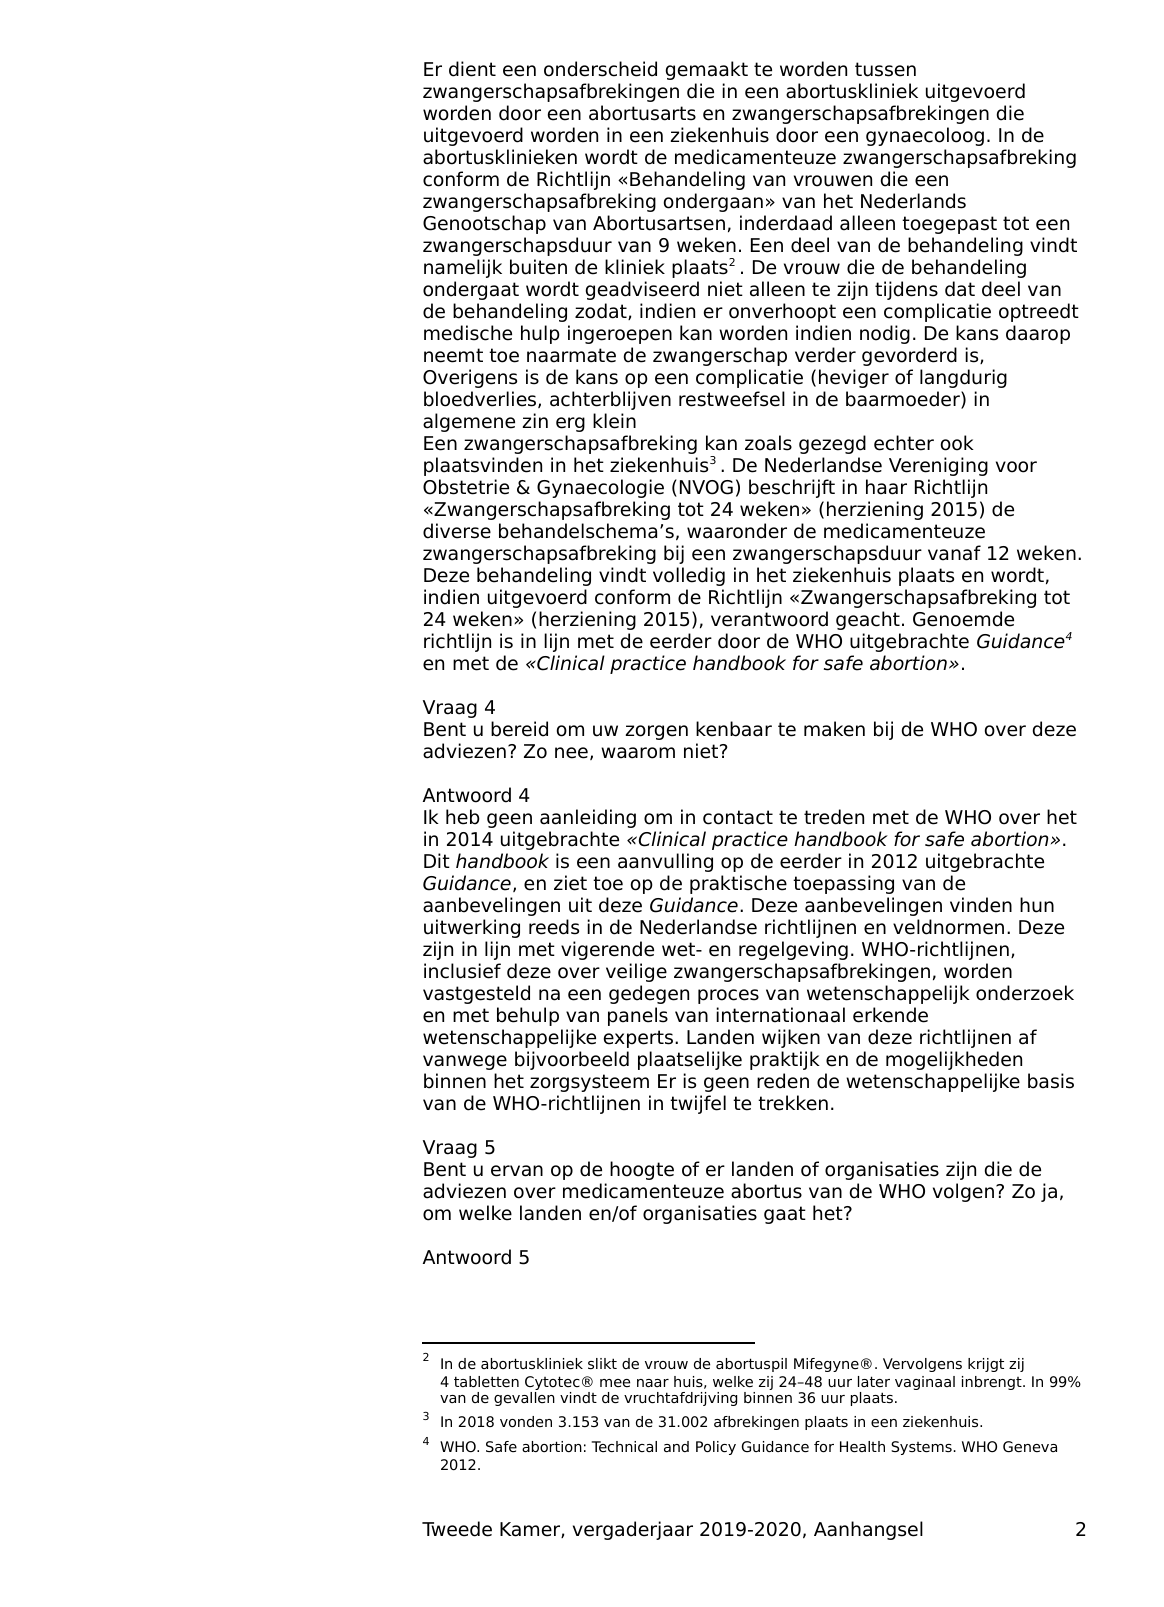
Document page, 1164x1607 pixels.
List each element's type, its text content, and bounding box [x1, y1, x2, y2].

text Vraag 4 [422, 697, 1087, 719]
text WHO. Safe abortion: Technical and Policy Guidance for Health Systems. WHO Geneva 2012. [422, 1435, 1087, 1474]
text Bent u ervan op de hoogte of er landen of organisaties zijn die de adviezen over medicamenteuze abortus van de WHO volgen? Zo ja, om welke landen en/of organisaties gaat het? [422, 1159, 1087, 1224]
text Er dient een onderscheid gemaakt te worden tussen zwangerschapsafbrekingen die in een abortuskliniek uitgevoerd worden door een abortusarts en zwangerschapsafbrekingen die uitgevoerd worden in een ziekenhuis door een gynaecoloog. In de abortusklinieken wordt de medicamenteuze zwangerschapsafbreking conform de Richtlijn «Behandeling van vrouwen die een zwangerschapsafbreking ondergaan» van het Nederlands Genootschap van Abortusartsen, inderdaad alleen toegepast tot een zwangerschapsduur van 9 weken. Een deel van de behandeling vindt namelijk buiten de kliniek plaats. De vrouw die de behandeling ondergaat wordt geadviseerd niet alleen te zijn tijdens dat deel van de behandeling zodat, indien er onverhoopt een complicatie optreedt medische hulp ingeroepen kan worden indien nodig. De kans daarop neemt toe naarmate de zwangerschap verder gevorderd is, Overigens is de kans op een complicatie (heviger of langdurig bloedverlies, achterblijven restweefsel in de baarmoeder) in algemene zin erg klein [422, 59, 1087, 433]
text Antwoord 5 [422, 1247, 1087, 1269]
text Ik heb geen aanleiding om in contact te treden met de WHO over het in 2014 uitgebrachte «Clinical practice handbook for safe abortion». Dit handbook is een aanvulling op de eerder in 2012 uitgebrachte Guidance, en ziet toe op de praktische toepassing van de aanbevelingen uit deze Guidance. Deze aanbevelingen vinden hun uitwerking reeds in de Nederlandse richtlijnen en veldnormen. Deze zijn in lijn met vigerende wet- en regelgeving. WHO-richtlijnen, inclusief deze over veilige zwangerschapsafbrekingen, worden vastgesteld na een gedegen proces van wetenschappelijk onderzoek en met behulp van panels van internationaal erkende wetenschappelijke experts. Landen wijken van deze richtlijnen af vanwege bijvoorbeeld plaatselijke praktijk en de mogelijkheden binnen het zorgsysteem Er is geen reden de wetenschappelijke basis van de WHO-richtlijnen in twijfel te trekken. [422, 807, 1087, 1114]
text Antwoord 4 [422, 785, 1087, 807]
text Vraag 5 [422, 1137, 1087, 1159]
text Een zwangerschapsafbreking kan zoals gezegd echter ook plaatsvinden in het ziekenhuis. De Nederlandse Vereniging voor Obstetrie & Gynaecologie (NVOG) beschrijft in haar Richtlijn «Zwangerschapsafbreking tot 24 weken» (herziening 2015) de diverse behandelschema’s, waaronder de medicamenteuze zwangerschapsafbreking bij een zwangerschapsduur vanaf 12 weken. Deze behandeling vindt volledig in het ziekenhuis plaats en wordt, indien uitgevoerd conform de Richtlijn «Zwangerschapsafbreking tot 24 weken» (herziening 2015), verantwoord geacht. Genoemde richtlijn is in lijn met de eerder door de WHO uitgebrachte Guidance en met de «Clinical practice handbook for safe abortion». [422, 433, 1087, 674]
text In 2018 vonden 3.153 van de 31.002 afbrekingen plaats in een ziekenhuis. [422, 1410, 1087, 1432]
text In de abortuskliniek slikt de vrouw de abortuspil Mifegyne®. Vervolgens krijgt zij 4 tabletten Cytotec® mee naar huis, welke zij 24–48 uur later vaginaal inbrengt. In 99% van de gevallen vindt de vruchtafdrijving binnen 36 uur plaats. [422, 1352, 1087, 1407]
text Bent u bereid om uw zorgen kenbaar te maken bij de WHO over deze adviezen? Zo nee, waarom niet? [422, 719, 1087, 763]
